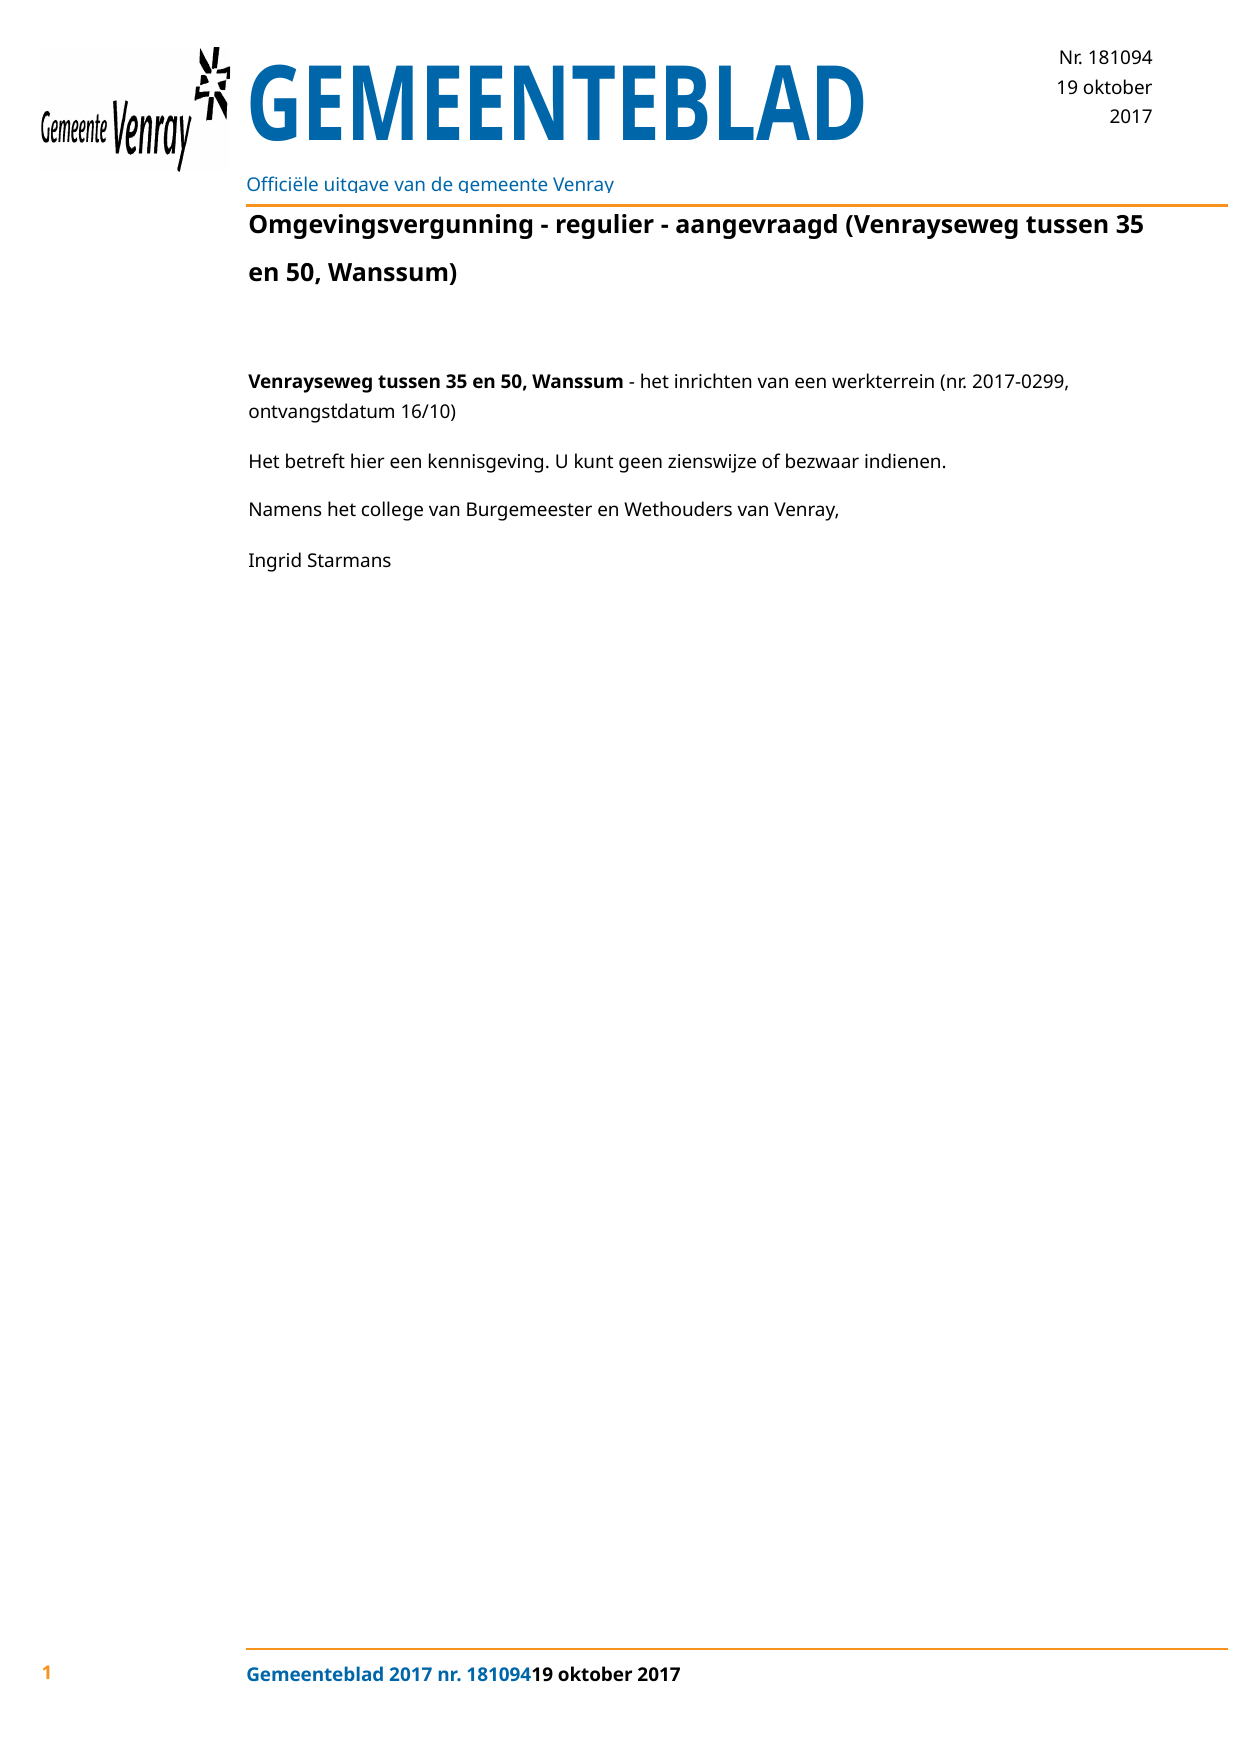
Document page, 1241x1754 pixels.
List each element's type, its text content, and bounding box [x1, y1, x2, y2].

picture [41, 47, 231, 172]
text Ingrid Starmans [248, 548, 1152, 573]
text Omgevingsvergunning - regulier - aangevraagd (Venrayseweg tussen 35 en 50, Wanssum) [248, 207, 1152, 288]
text Het betreft hier een kennisgeving. U kunt geen zienswijze of bezwaar indienen. [248, 448, 1152, 474]
text Venrayseweg tussen 35 en 50, Wanssum - het inrichten van een werkterrein (nr. 2017-0299, ontvangstdatum 16/10) [248, 368, 1152, 424]
text Namens het college van Burgemeester en Wethouders van Venray, [248, 496, 1152, 522]
